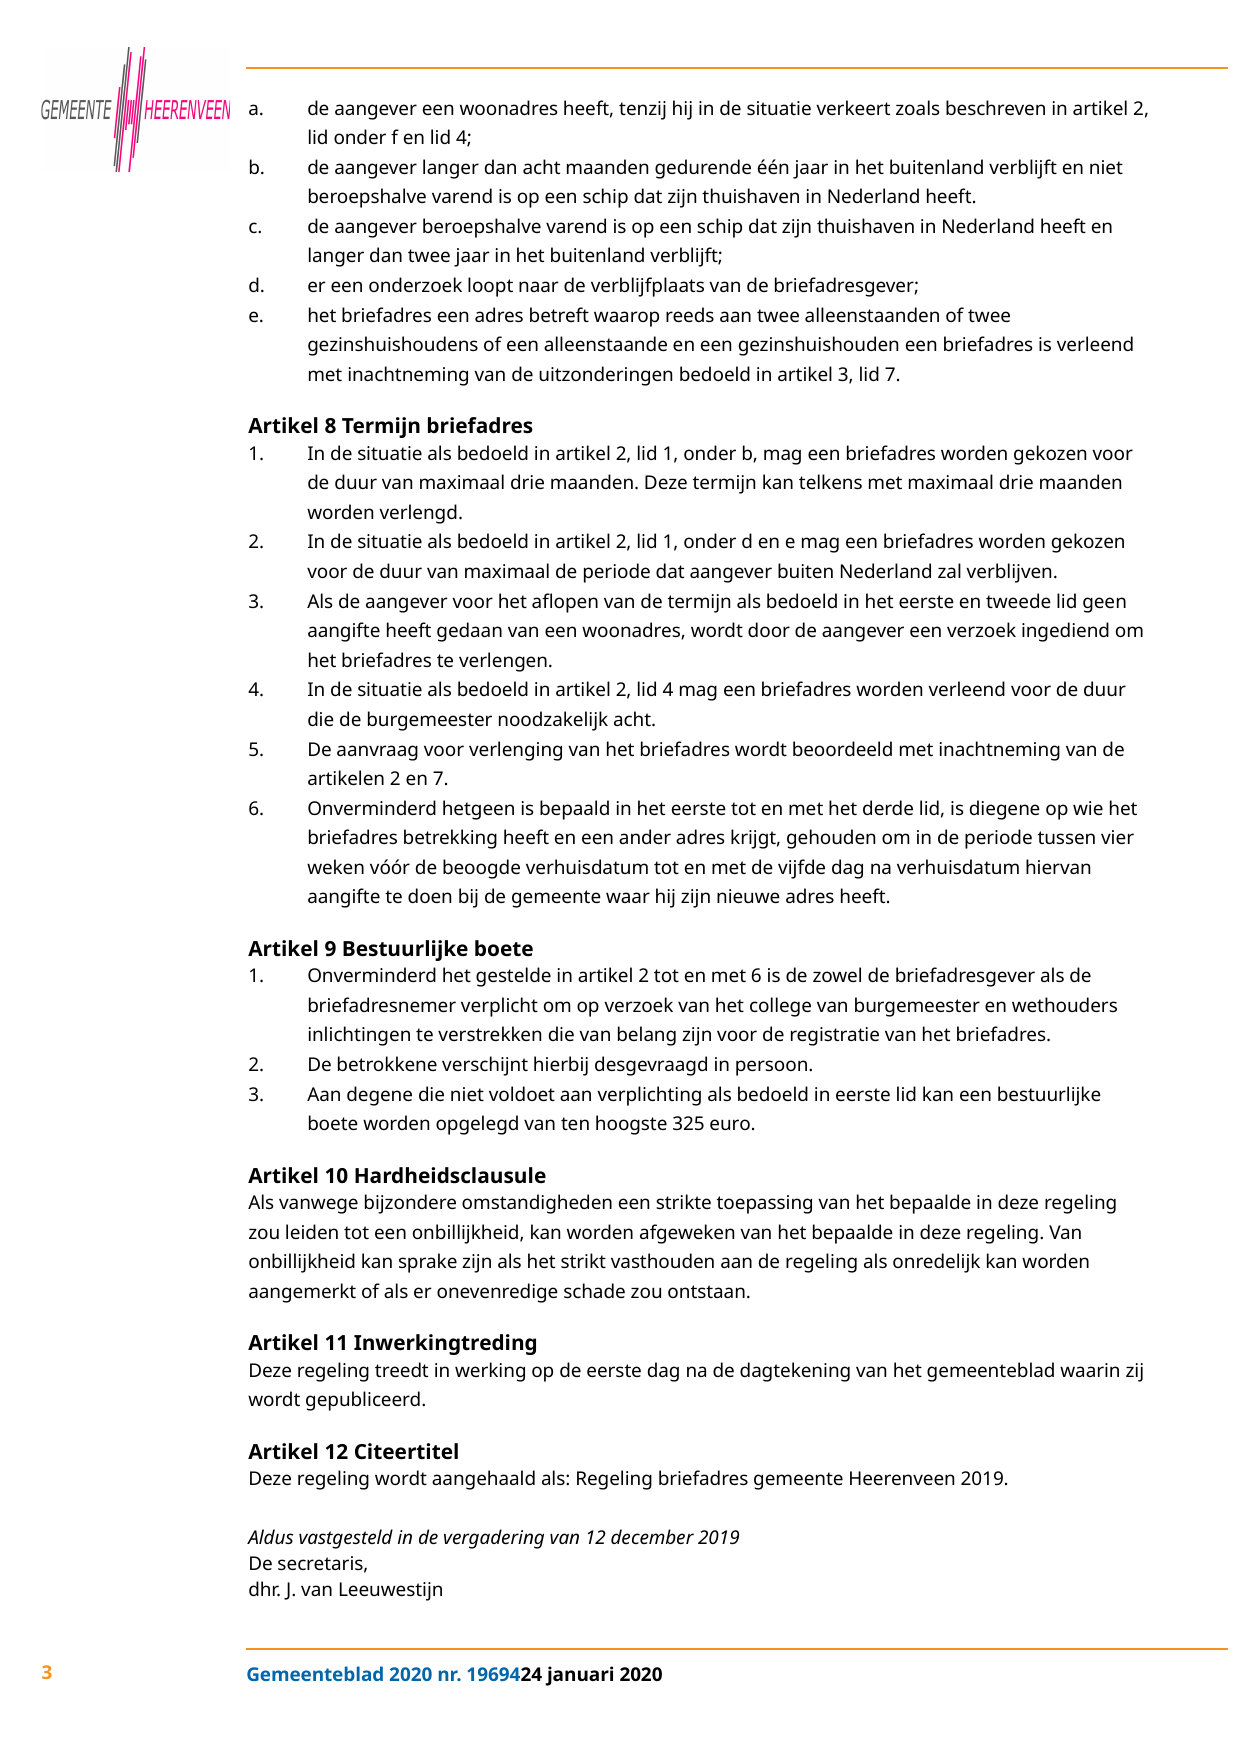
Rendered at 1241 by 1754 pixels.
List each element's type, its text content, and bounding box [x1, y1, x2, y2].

text Artikel 8 Termijn briefadres [248, 411, 1152, 440]
list het briefadres een adres betreft waarop reeds aan twee alleenstaanden of twee gezinshuishoudens of een alleenstaande en een gezinshuishouden een briefadres is verleend met inachtneming van de uitzonderingen bedoeld in artikel 3, lid 7. [248, 302, 1152, 387]
text Aldus vastgesteld in de vergadering van 12 december 2019 [248, 1524, 1152, 1550]
text De secretaris, [248, 1550, 1152, 1576]
list Onverminderd het gestelde in artikel 2 tot en met 6 is de zowel de briefadresgever als de briefadresnemer verplicht om op verzoek van het college van burgemeester en wethouders inlichtingen te verstrekken die van belang zijn voor de registratie van het briefadres. [248, 962, 1152, 1047]
list In de situatie als bedoeld in artikel 2, lid 1, onder b, mag een briefadres worden gekozen voor de duur van maximaal drie maanden. Deze termijn kan telkens met maximaal drie maanden worden verlengd. [248, 440, 1152, 525]
picture [41, 47, 231, 172]
list In de situatie als bedoeld in artikel 2, lid 1, onder d en e mag een briefadres worden gekozen voor de duur van maximaal de periode dat aangever buiten Nederland zal verblijven. [248, 529, 1152, 584]
list er een onderzoek loopt naar de verblijfplaats van de briefadresgever; [248, 272, 1152, 298]
text Artikel 11 Inwerkingtreding [248, 1328, 1152, 1357]
text Artikel 10 Hardheidsclausule [248, 1161, 1152, 1189]
text Artikel 9 Bestuurlijke boete [248, 934, 1152, 962]
text Artikel 12 Citeertitel [248, 1437, 1152, 1465]
text Deze regeling treedt in werking op de eerste dag na de dagtekening van het gemeenteblad waarin zij wordt gepubliceerd. [248, 1357, 1152, 1412]
list De betrokkene verschijnt hierbij desgevraagd in persoon. [248, 1051, 1152, 1077]
list Aan degene die niet voldoet aan verplichting als bedoeld in eerste lid kan een bestuurlijke boete worden opgelegd van ten hoogste 325 euro. [248, 1081, 1152, 1136]
list de aangever een woonadres heeft, tenzij hij in de situatie verkeert zoals beschreven in artikel 2, lid onder f en lid 4; [248, 95, 1152, 150]
list de aangever beroepshalve varend is op een schip dat zijn thuishaven in Nederland heeft en langer dan twee jaar in het buitenland verblijft; [248, 213, 1152, 268]
text Deze regeling wordt aangehaald als: Regeling briefadres gemeente Heerenveen 2019. [248, 1465, 1152, 1491]
list De aanvraag voor verlenging van het briefadres wordt beoordeeld met inachtneming van de artikelen 2 en 7. [248, 736, 1152, 791]
text dhr. J. van Leeuwestijn [248, 1576, 1152, 1602]
list Als de aangever voor het aflopen van de termijn als bedoeld in het eerste en tweede lid geen aangifte heeft gedaan van een woonadres, wordt door de aangever een verzoek ingediend om het briefadres te verlengen. [248, 588, 1152, 673]
text Als vanwege bijzondere omstandigheden een strikte toepassing van het bepaalde in deze regeling zou leiden tot een onbillijkheid, kan worden afgeweken van het bepaalde in deze regeling. Van onbillijkheid kan sprake zijn als het strikt vasthouden aan de regeling als onredelijk kan worden aangemerkt of als er onevenredige schade zou ontstaan. [248, 1189, 1152, 1304]
list In de situatie als bedoeld in artikel 2, lid 4 mag een briefadres worden verleend voor de duur die de burgemeester noodzakelijk acht. [248, 677, 1152, 732]
list Onverminderd hetgeen is bepaald in het eerste tot en met het derde lid, is diegene op wie het briefadres betrekking heeft en een ander adres krijgt, gehouden om in de periode tussen vier weken vóór de beoogde verhuisdatum tot en met de vijfde dag na verhuisdatum hiervan aangifte te doen bij de gemeente waar hij zijn nieuwe adres heeft. [248, 795, 1152, 909]
list de aangever langer dan acht maanden gedurende één jaar in het buitenland verblijft en niet beroepshalve varend is op een schip dat zijn thuishaven in Nederland heeft. [248, 154, 1152, 209]
